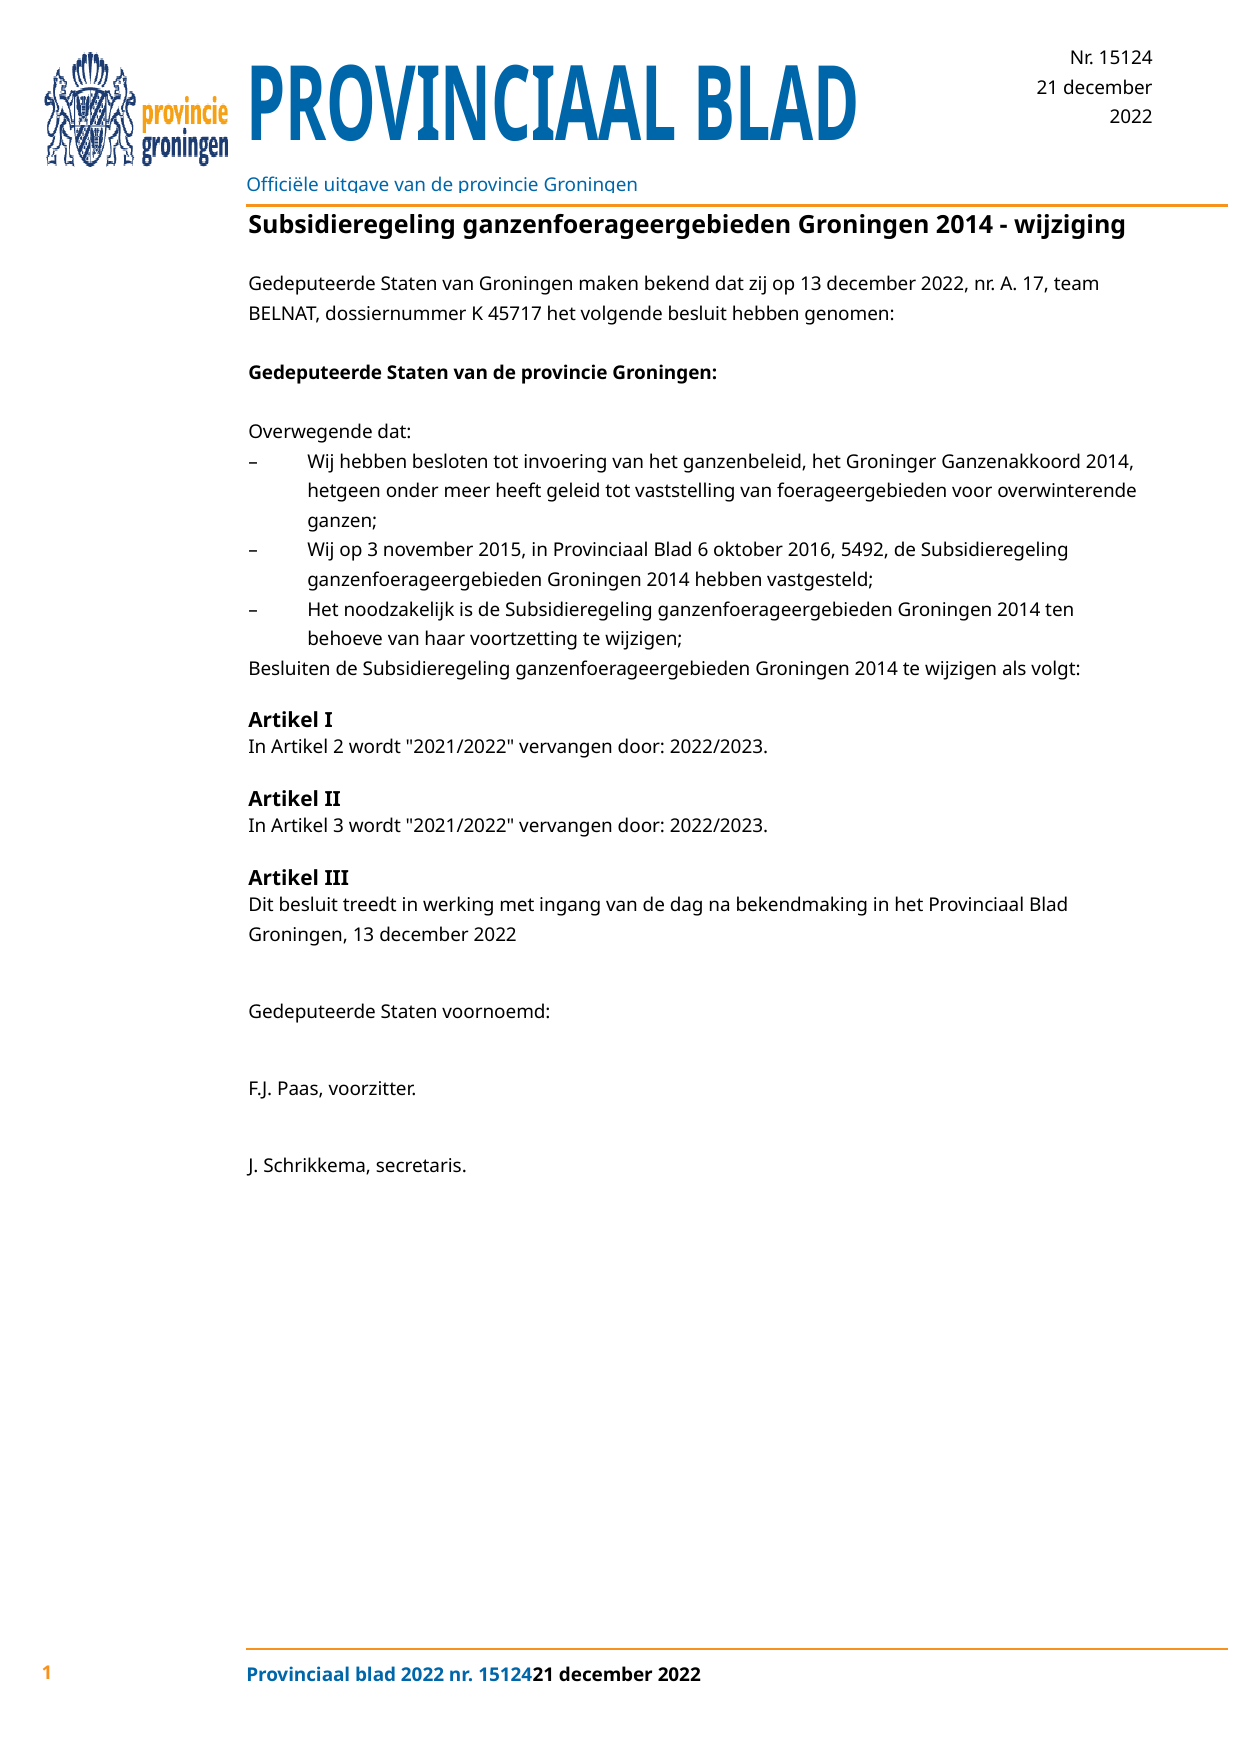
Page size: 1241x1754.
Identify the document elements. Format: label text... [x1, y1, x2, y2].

list Wij op 3 november 2015, in Provinciaal Blad 6 oktober 2016, 5492, de Subsidieregeling ganzenfoerageergebieden Groningen 2014 hebben vastgesteld; [248, 537, 1152, 592]
text Gedeputeerde Staten van Groningen maken bekend dat zij op 13 december 2022, nr. A. 17, team BELNAT, dossiernummer K 45717 het volgende besluit hebben genomen: [248, 270, 1152, 326]
text Besluiten de Subsidieregeling ganzenfoerageergebieden Groningen 2014 te wijzigen als volgt: [248, 655, 1152, 681]
list Wij hebben besloten tot invoering van het ganzenbeleid, het Groninger Ganzenakkoord 2014, hetgeen onder meer heeft geleid tot vaststelling van foerageergebieden voor overwinterende ganzen; [248, 448, 1152, 533]
text Gedeputeerde Staten van de provincie Groningen: [248, 359, 1152, 385]
text Subsidieregeling ganzenfoerageergebieden Groningen 2014 - wijziging [248, 207, 1152, 241]
text Dit besluit treedt in werking met ingang van de dag na bekendmaking in het Provinciaal Blad [248, 891, 1152, 917]
text Overwegende dat: [248, 418, 1152, 444]
picture [41, 47, 231, 172]
text J. Schrikkema, secretaris. [248, 1153, 1152, 1178]
text Artikel II [248, 784, 1152, 813]
text F.J. Paas, voorzitter. [248, 1075, 1152, 1101]
text Gedeputeerde Staten voornoemd: [248, 998, 1152, 1024]
text In Artikel 2 wordt "2021/2022" vervangen door: 2022/2023. [248, 734, 1152, 759]
text Artikel III [248, 863, 1152, 891]
text Groningen, 13 december 2022 [248, 921, 1152, 947]
text In Artikel 3 wordt "2021/2022" vervangen door: 2022/2023. [248, 813, 1152, 838]
list Het noodzakelijk is de Subsidieregeling ganzenfoerageergebieden Groningen 2014 ten behoeve van haar voortzetting te wijzigen; [248, 596, 1152, 651]
text Artikel I [248, 705, 1152, 734]
